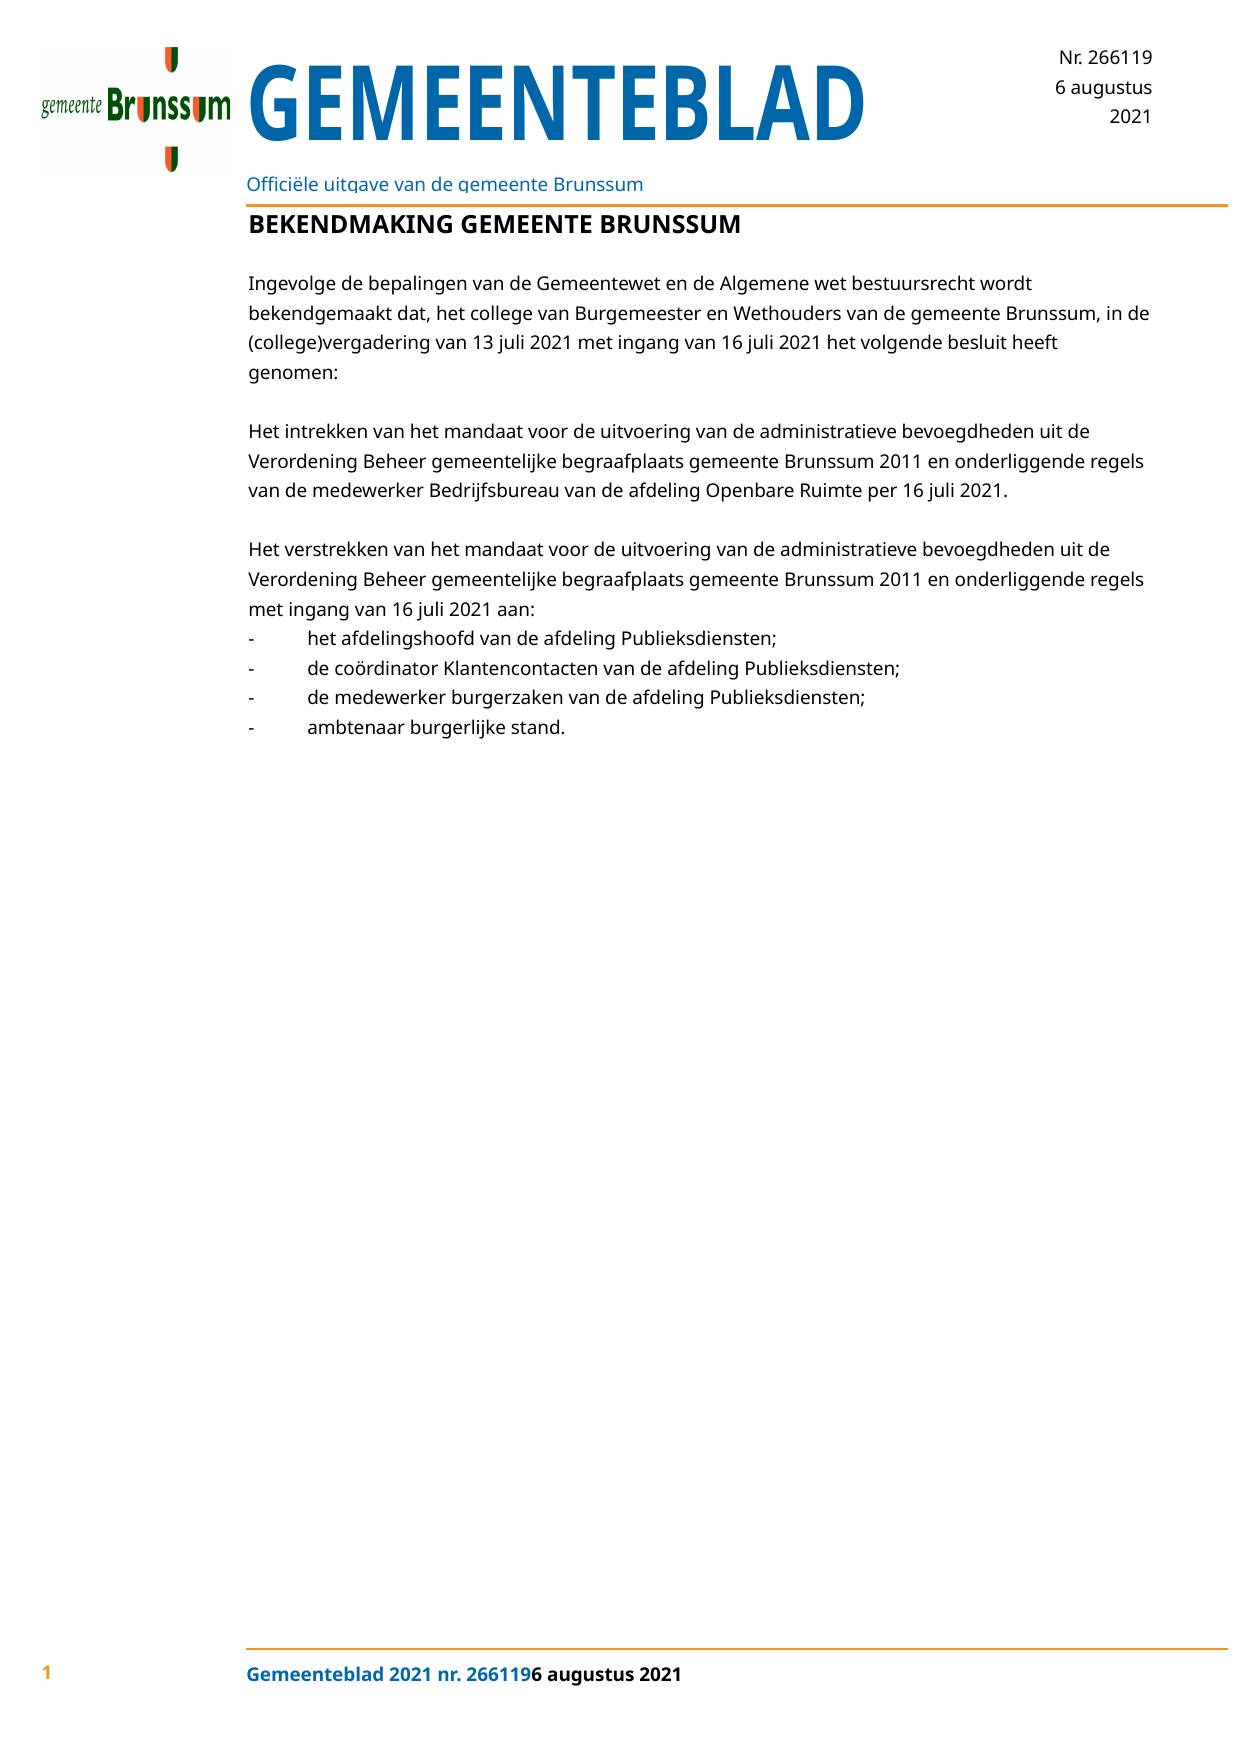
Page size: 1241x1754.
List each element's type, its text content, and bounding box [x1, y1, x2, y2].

text Het intrekken van het mandaat voor de uitvoering van de administratieve bevoegdheden uit de Verordening Beheer gemeentelijke begraafplaats gemeente Brunssum 2011 en onderliggende regels van de medewerker Bedrijfsbureau van de afdeling Openbare Ruimte per 16 juli 2021. [248, 418, 1152, 503]
picture [41, 47, 231, 172]
list het afdelingshoofd van de afdeling Publieksdiensten; [248, 625, 1152, 651]
list ambtenaar burgerlijke stand. [248, 714, 1152, 740]
text Het verstrekken van het mandaat voor de uitvoering van de administratieve bevoegdheden uit de Verordening Beheer gemeentelijke begraafplaats gemeente Brunssum 2011 en onderliggende regels met ingang van 16 juli 2021 aan: [248, 537, 1152, 621]
list de coördinator Klantencontacten van de afdeling Publieksdiensten; [248, 655, 1152, 681]
list de medewerker burgerzaken van de afdeling Publieksdiensten; [248, 684, 1152, 710]
text BEKENDMAKING GEMEENTE BRUNSSUM [248, 207, 1152, 241]
text Ingevolge de bepalingen van de Gemeentewet en de Algemene wet bestuursrecht wordt bekendgemaakt dat, het college van Burgemeester en Wethouders van de gemeente Brunssum, in de (college)vergadering van 13 juli 2021 met ingang van 16 juli 2021 het volgende besluit heeft genomen: [248, 270, 1152, 385]
